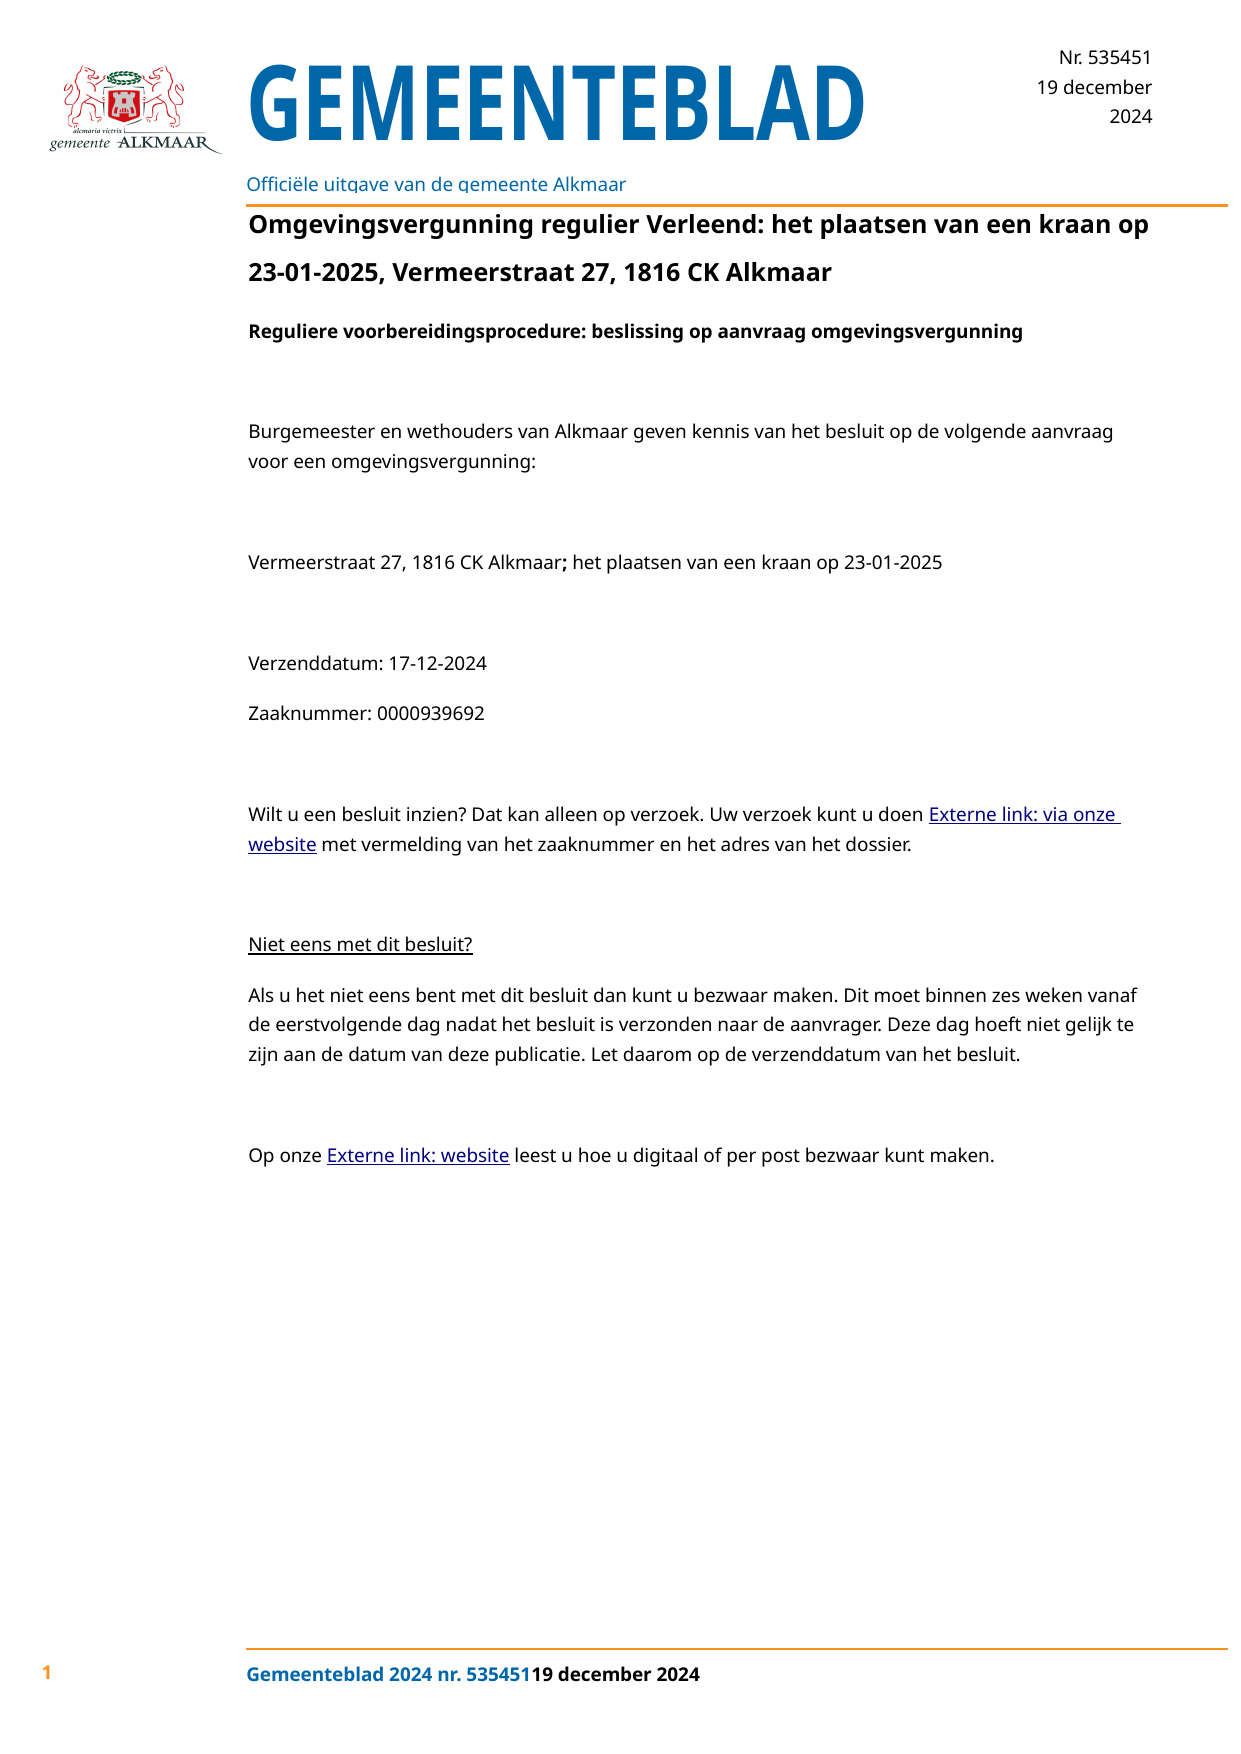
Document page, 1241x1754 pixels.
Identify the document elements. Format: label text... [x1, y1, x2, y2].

text Verzenddatum: 17-12-2024 [248, 650, 1152, 676]
text Op onze Externe link: website leest u hoe u digitaal of per post bezwaar kunt maken. [248, 1142, 1152, 1168]
text Omgevingsvergunning regulier Verleend: het plaatsen van een kraan op 23-01-2025, Vermeerstraat 27, 1816 CK Alkmaar [248, 207, 1152, 288]
text Burgemeester en wethouders van Alkmaar geven kennis van het besluit op de volgende aanvraag voor een omgevingsvergunning: [248, 419, 1152, 474]
text Zaaknummer: 0000939692 [248, 700, 1152, 726]
text Reguliere voorbereidingsprocedure: beslissing op aanvraag omgevingsvergunning [248, 318, 1152, 344]
text Niet eens met dit besluit? [248, 932, 1152, 957]
text Vermeerstraat 27, 1816 CK Alkmaar; het plaatsen van een kraan op 23-01-2025 [248, 549, 1152, 575]
picture [41, 47, 231, 172]
text Als u het niet eens bent met dit besluit dan kunt u bezwaar maken. Dit moet binnen zes weken vanaf de eerstvolgende dag nadat het besluit is verzonden naar de aanvrager. Deze dag hoeft niet gelijk te zijn aan de datum van deze publicatie. Let daarom op de verzenddatum van het besluit. [248, 982, 1152, 1067]
text Wilt u een besluit inzien? Dat kan alleen op verzoek. Uw verzoek kunt u doen Externe link: via onze website met vermelding van het zaaknummer en het adres van het dossier. [248, 801, 1152, 857]
